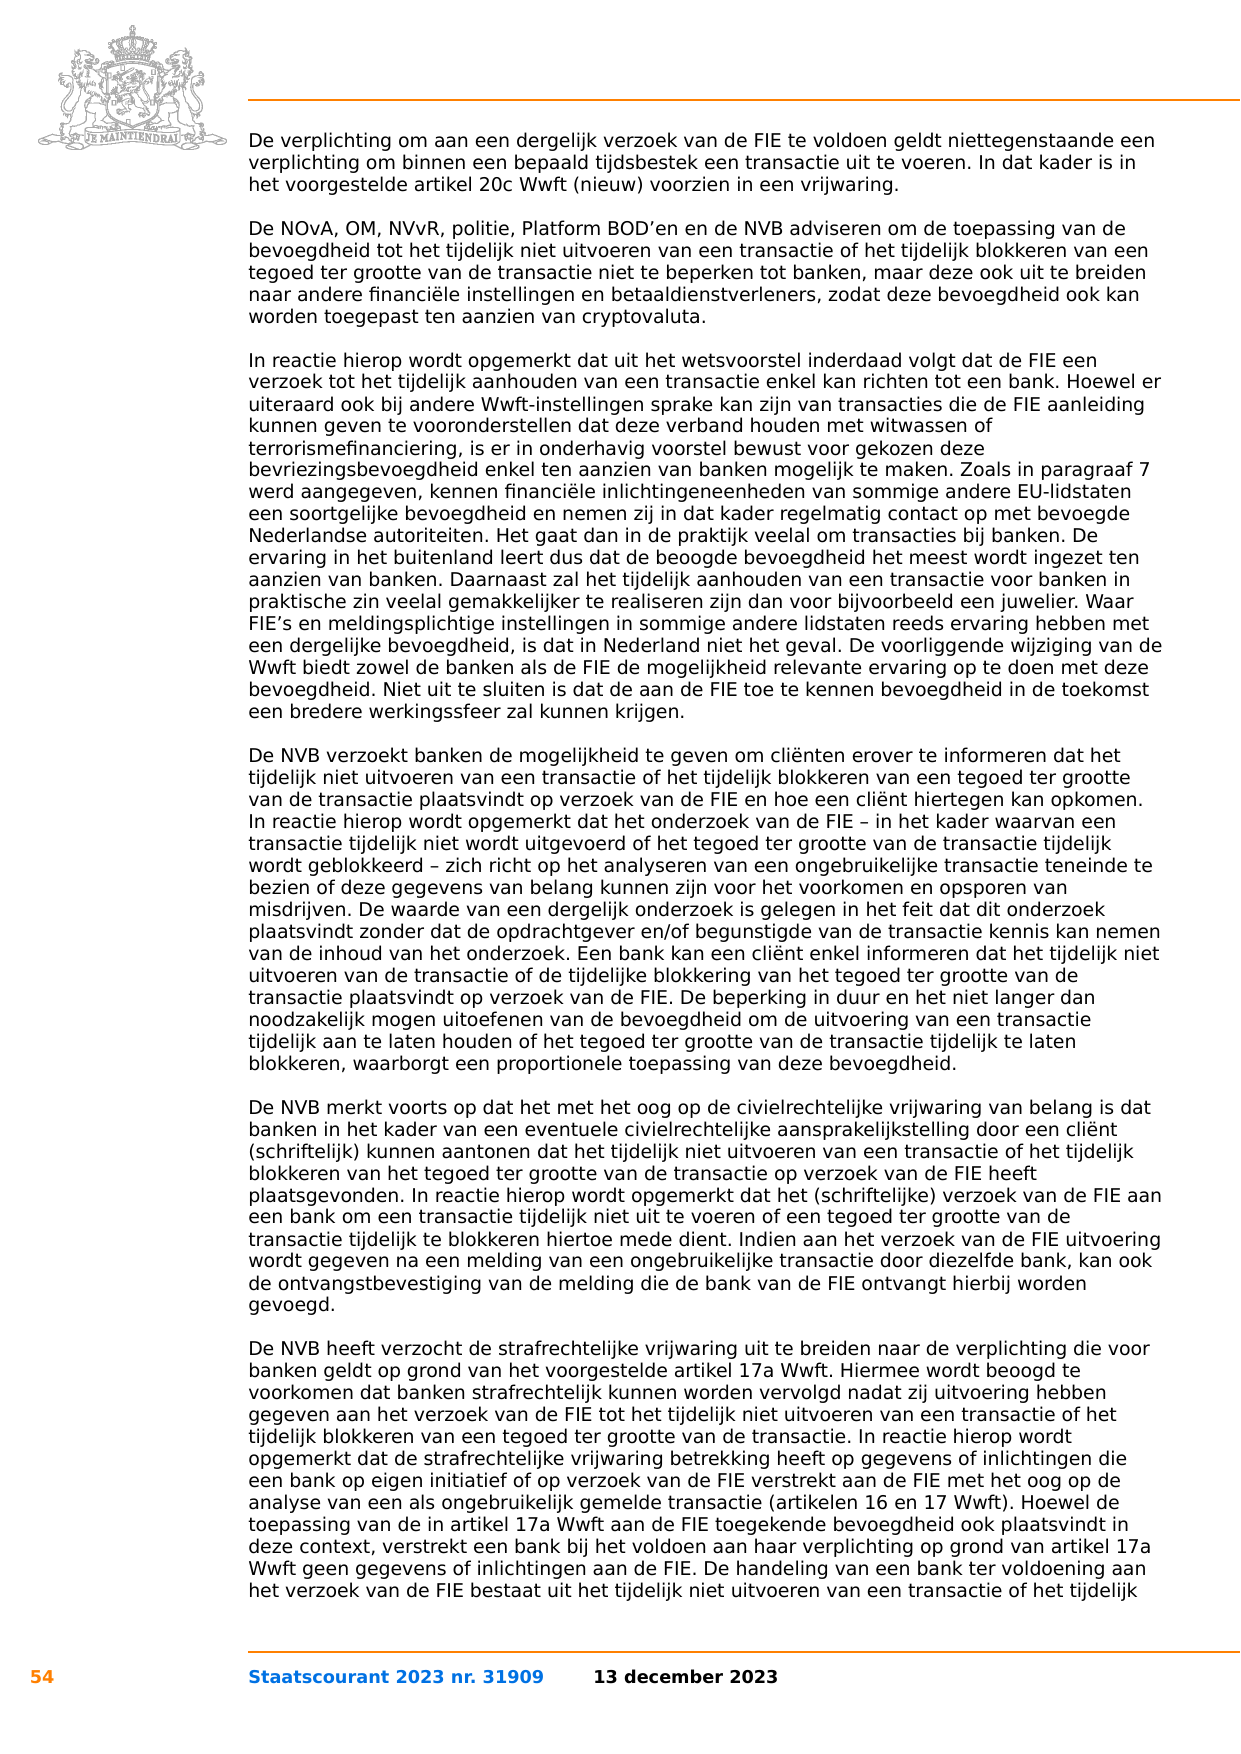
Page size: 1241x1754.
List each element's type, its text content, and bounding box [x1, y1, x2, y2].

picture [38, 25, 227, 150]
text In reactie hierop wordt opgemerkt dat het onderzoek van de FIE – in het kader waarvan een transactie tijdelijk niet wordt uitgevoerd of het tegoed ter grootte van de transactie tijdelijk wordt geblokkeerd – zich richt op het analyseren van een ongebruikelijke transactie teneinde te bezien of deze gegevens van belang kunnen zijn voor het voorkomen en opsporen van misdrijven. De waarde van een dergelijk onderzoek is gelegen in het feit dat dit onderzoek plaatsvindt zonder dat de opdrachtgever en/of begunstigde van de transactie kennis kan nemen van de inhoud van het onderzoek. Een bank kan een cliënt enkel informeren dat het tijdelijk niet uitvoeren van de transactie of de tijdelijke blokkering van het tegoed ter grootte van de transactie plaatsvindt op verzoek van de FIE. De beperking in duur en het niet langer dan noodzakelijk mogen uitoefenen van de bevoegdheid om de uitvoering van een transactie tijdelijk aan te laten houden of het tegoed ter grootte van de transactie tijdelijk te laten blokkeren, waarborgt een proportionele toepassing van deze bevoegdheid. [248, 811, 1163, 1075]
text De NVB verzoekt banken de mogelijkheid te geven om cliënten erover te informeren dat het tijdelijk niet uitvoeren van een transactie of het tijdelijk blokkeren van een tegoed ter grootte van de transactie plaatsvindt op verzoek van de FIE en hoe een cliënt hiertegen kan opkomen. [248, 745, 1163, 811]
text De NOvA, OM, NVvR, politie, Platform BOD’en en de NVB adviseren om de toepassing van de bevoegdheid tot het tijdelijk niet uitvoeren van een transactie of het tijdelijk blokkeren van een tegoed ter grootte van de transactie niet te beperken tot banken, maar deze ook uit te breiden naar andere financiële instellingen en betaaldienstverleners, zodat deze bevoegdheid ook kan worden toegepast ten aanzien van cryptovaluta. [248, 218, 1163, 328]
text In reactie hierop wordt opgemerkt dat uit het wetsvoorstel inderdaad volgt dat de FIE een verzoek tot het tijdelijk aanhouden van een transactie enkel kan richten tot een bank. Hoewel er uiteraard ook bij andere Wwft-instellingen sprake kan zijn van transacties die de FIE aanleiding kunnen geven te vooronderstellen dat deze verband houden met witwassen of terrorismefinanciering, is er in onderhavig voorstel bewust voor gekozen deze bevriezingsbevoegdheid enkel ten aanzien van banken mogelijk te maken. Zoals in paragraaf 7 werd aangegeven, kennen financiële inlichtingeneenheden van sommige andere EU-lidstaten een soortgelijke bevoegdheid en nemen zij in dat kader regelmatig contact op met bevoegde Nederlandse autoriteiten. Het gaat dan in de praktijk veelal om transacties bij banken. De ervaring in het buitenland leert dus dat de beoogde bevoegdheid het meest wordt ingezet ten aanzien van banken. Daarnaast zal het tijdelijk aanhouden van een transactie voor banken in praktische zin veelal gemakkelijker te realiseren zijn dan voor bijvoorbeeld een juwelier. Waar FIE’s en meldingsplichtige instellingen in sommige andere lidstaten reeds ervaring hebben met een dergelijke bevoegdheid, is dat in Nederland niet het geval. De voorliggende wijziging van de Wwft biedt zowel de banken als de FIE de mogelijkheid relevante ervaring op te doen met deze bevoegdheid. Niet uit te sluiten is dat de aan de FIE toe te kennen bevoegdheid in de toekomst een bredere werkingssfeer zal kunnen krijgen. [248, 349, 1163, 723]
text De verplichting om aan een dergelijk verzoek van de FIE te voldoen geldt niettegenstaande een verplichting om binnen een bepaald tijdsbestek een transactie uit te voeren. In dat kader is in het voorgestelde artikel 20c Wwft (nieuw) voorzien in een vrijwaring. [248, 130, 1163, 196]
text De NVB merkt voorts op dat het met het oog op de civielrechtelijke vrijwaring van belang is dat banken in het kader van een eventuele civielrechtelijke aansprakelijkstelling door een cliënt (schriftelijk) kunnen aantonen dat het tijdelijk niet uitvoeren van een transactie of het tijdelijk blokkeren van het tegoed ter grootte van de transactie op verzoek van de FIE heeft plaatsgevonden. In reactie hierop wordt opgemerkt dat het (schriftelijke) verzoek van de FIE aan een bank om een transactie tijdelijk niet uit te voeren of een tegoed ter grootte van de transactie tijdelijk te blokkeren hiertoe mede dient. Indien aan het verzoek van de FIE uitvoering wordt gegeven na een melding van een ongebruikelijke transactie door diezelfde bank, kan ook de ontvangstbevestiging van de melding die de bank van de FIE ontvangt hierbij worden gevoegd. [248, 1097, 1163, 1316]
text De NVB heeft verzocht de strafrechtelijke vrijwaring uit te breiden naar de verplichting die voor banken geldt op grond van het voorgestelde artikel 17a Wwft. Hiermee wordt beoogd te voorkomen dat banken strafrechtelijk kunnen worden vervolgd nadat zij uitvoering hebben gegeven aan het verzoek van de FIE tot het tijdelijk niet uitvoeren van een transactie of het tijdelijk blokkeren van een tegoed ter grootte van de transactie. In reactie hierop wordt opgemerkt dat de strafrechtelijke vrijwaring betrekking heeft op gegevens of inlichtingen die een bank op eigen initiatief of op verzoek van de FIE verstrekt aan de FIE met het oog op de analyse van een als ongebruikelijk gemelde transactie (artikelen 16 en 17 Wwft). Hoewel de toepassing van de in artikel 17a Wwft aan de FIE toegekende bevoegdheid ook plaatsvindt in deze context, verstrekt een bank bij het voldoen aan haar verplichting op grond van artikel 17a Wwft geen gegevens of inlichtingen aan de FIE. De handeling van een bank ter voldoening aan het verzoek van de FIE bestaat uit het tijdelijk niet uitvoeren van een transactie of het tijdelijk [248, 1338, 1163, 1602]
